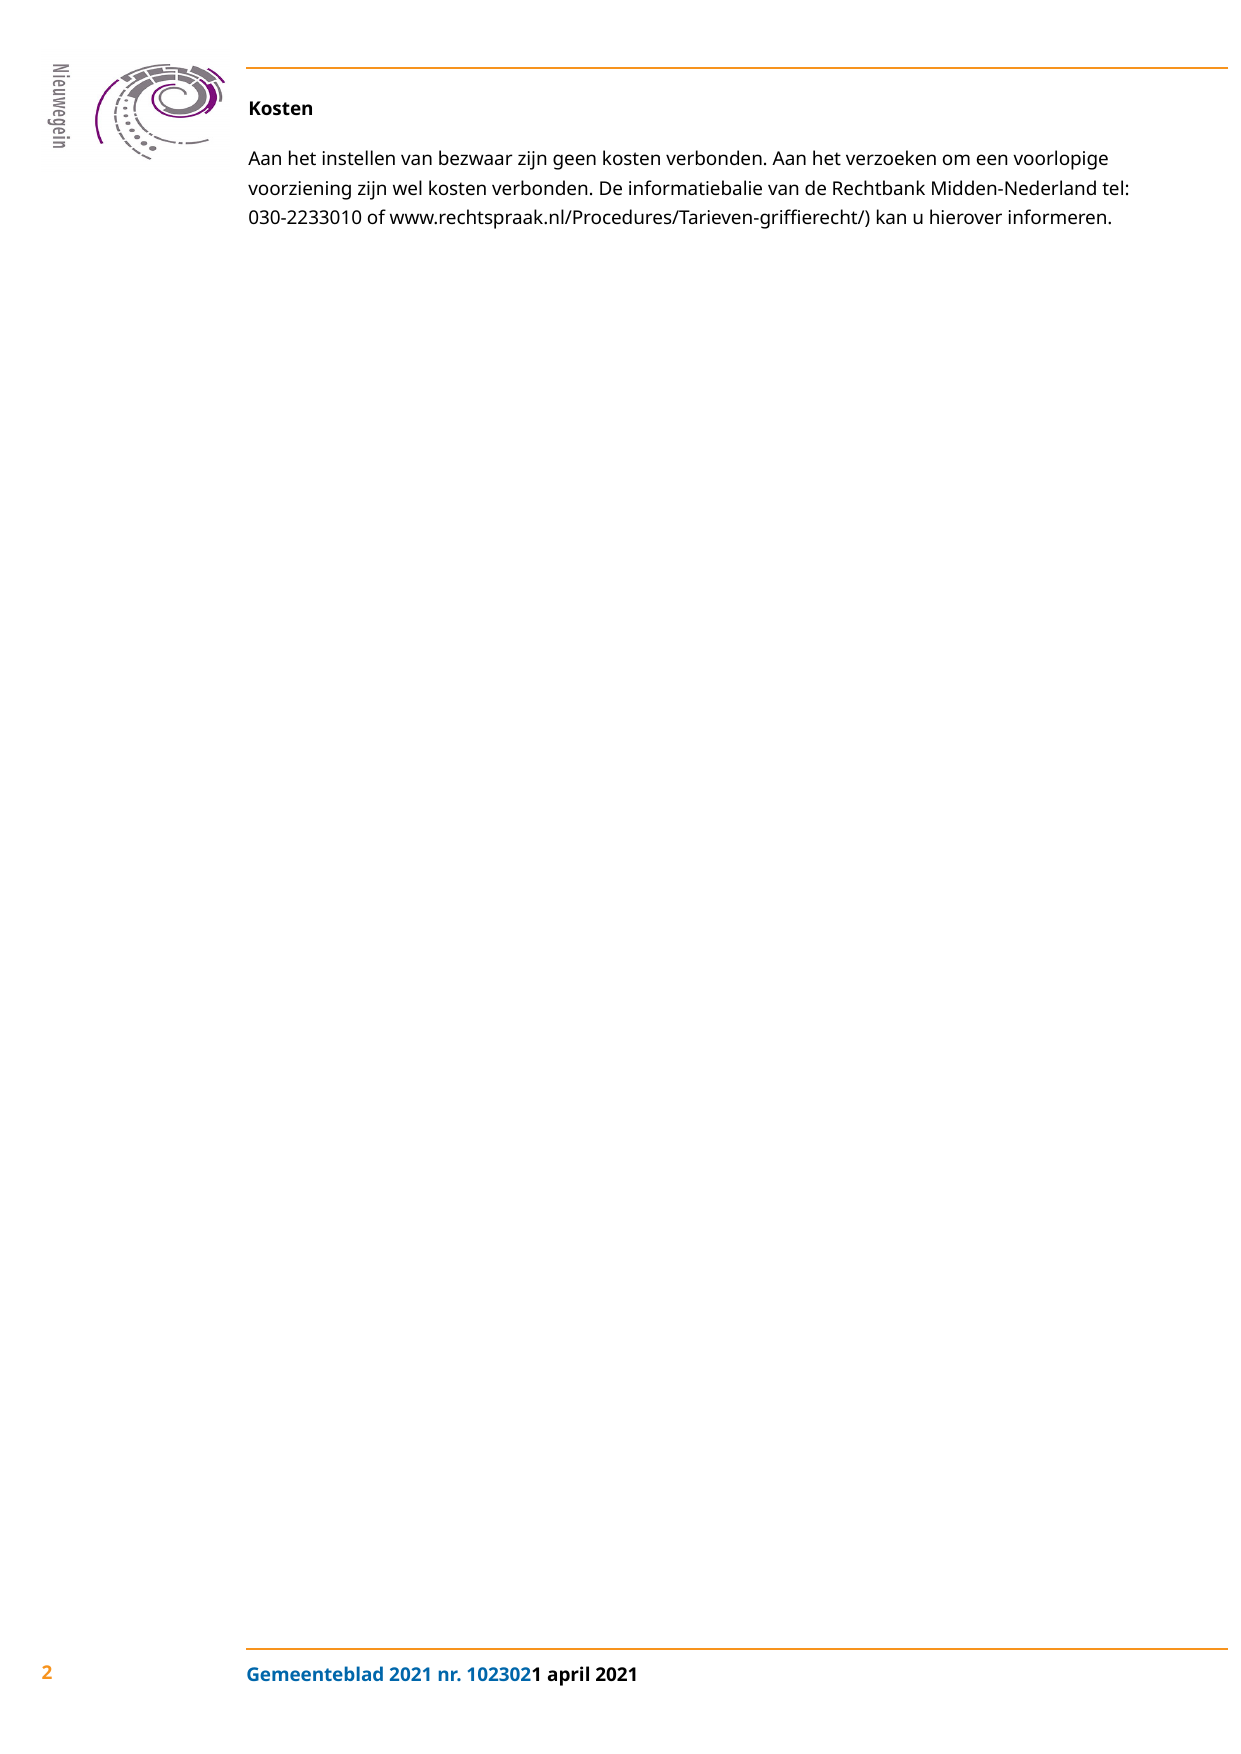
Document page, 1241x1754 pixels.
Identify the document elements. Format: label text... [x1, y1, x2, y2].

picture [41, 47, 231, 172]
text Aan het instellen van bezwaar zijn geen kosten verbonden. Aan het verzoeken om een voorlopige voorziening zijn wel kosten verbonden. De informatiebalie van de Rechtbank Midden-Nederland tel: 030-2233010 of www.rechtspraak.nl/Procedures/Tarieven-griffierecht/) kan u hierover informeren. [248, 145, 1152, 230]
text Kosten [248, 95, 1152, 121]
